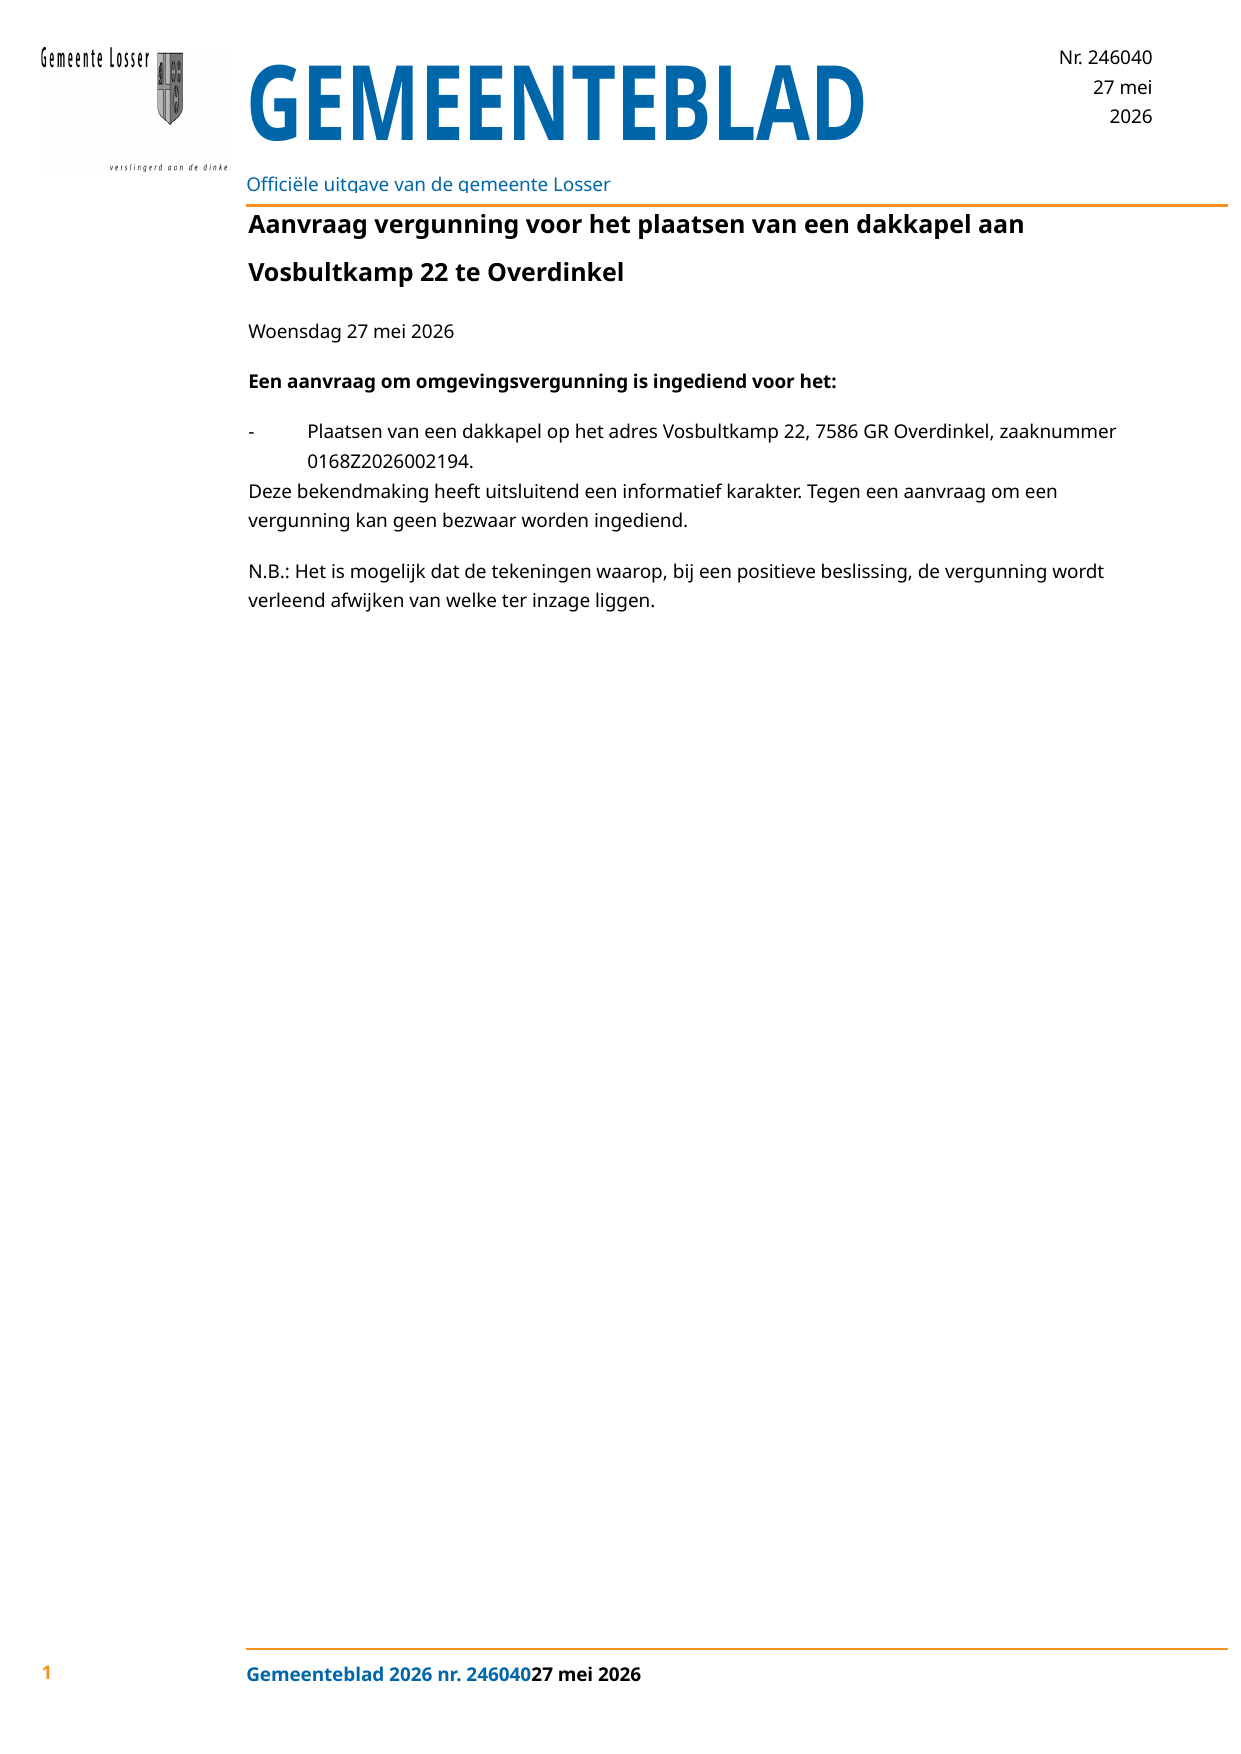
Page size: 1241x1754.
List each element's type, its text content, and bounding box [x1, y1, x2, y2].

picture [41, 47, 231, 172]
text N.B.: Het is mogelijk dat de tekeningen waarop, bij een positieve beslissing, de vergunning wordt verleend afwijken van welke ter inzage liggen. [248, 558, 1152, 613]
text Deze bekendmaking heeft uitsluitend een informatief karakter. Tegen een aanvraag om een vergunning kan geen bezwaar worden ingediend. [248, 478, 1152, 533]
list Plaatsen van een dakkapel op het adres Vosbultkamp 22, 7586 GR Overdinkel, zaaknummer 0168Z2026002194. [248, 419, 1152, 474]
text Woensdag 27 mei 2026 [248, 318, 1152, 344]
text Een aanvraag om omgevingsvergunning is ingediend voor het: [248, 368, 1152, 394]
text Aanvraag vergunning voor het plaatsen van een dakkapel aan Vosbultkamp 22 te Overdinkel [248, 207, 1152, 288]
